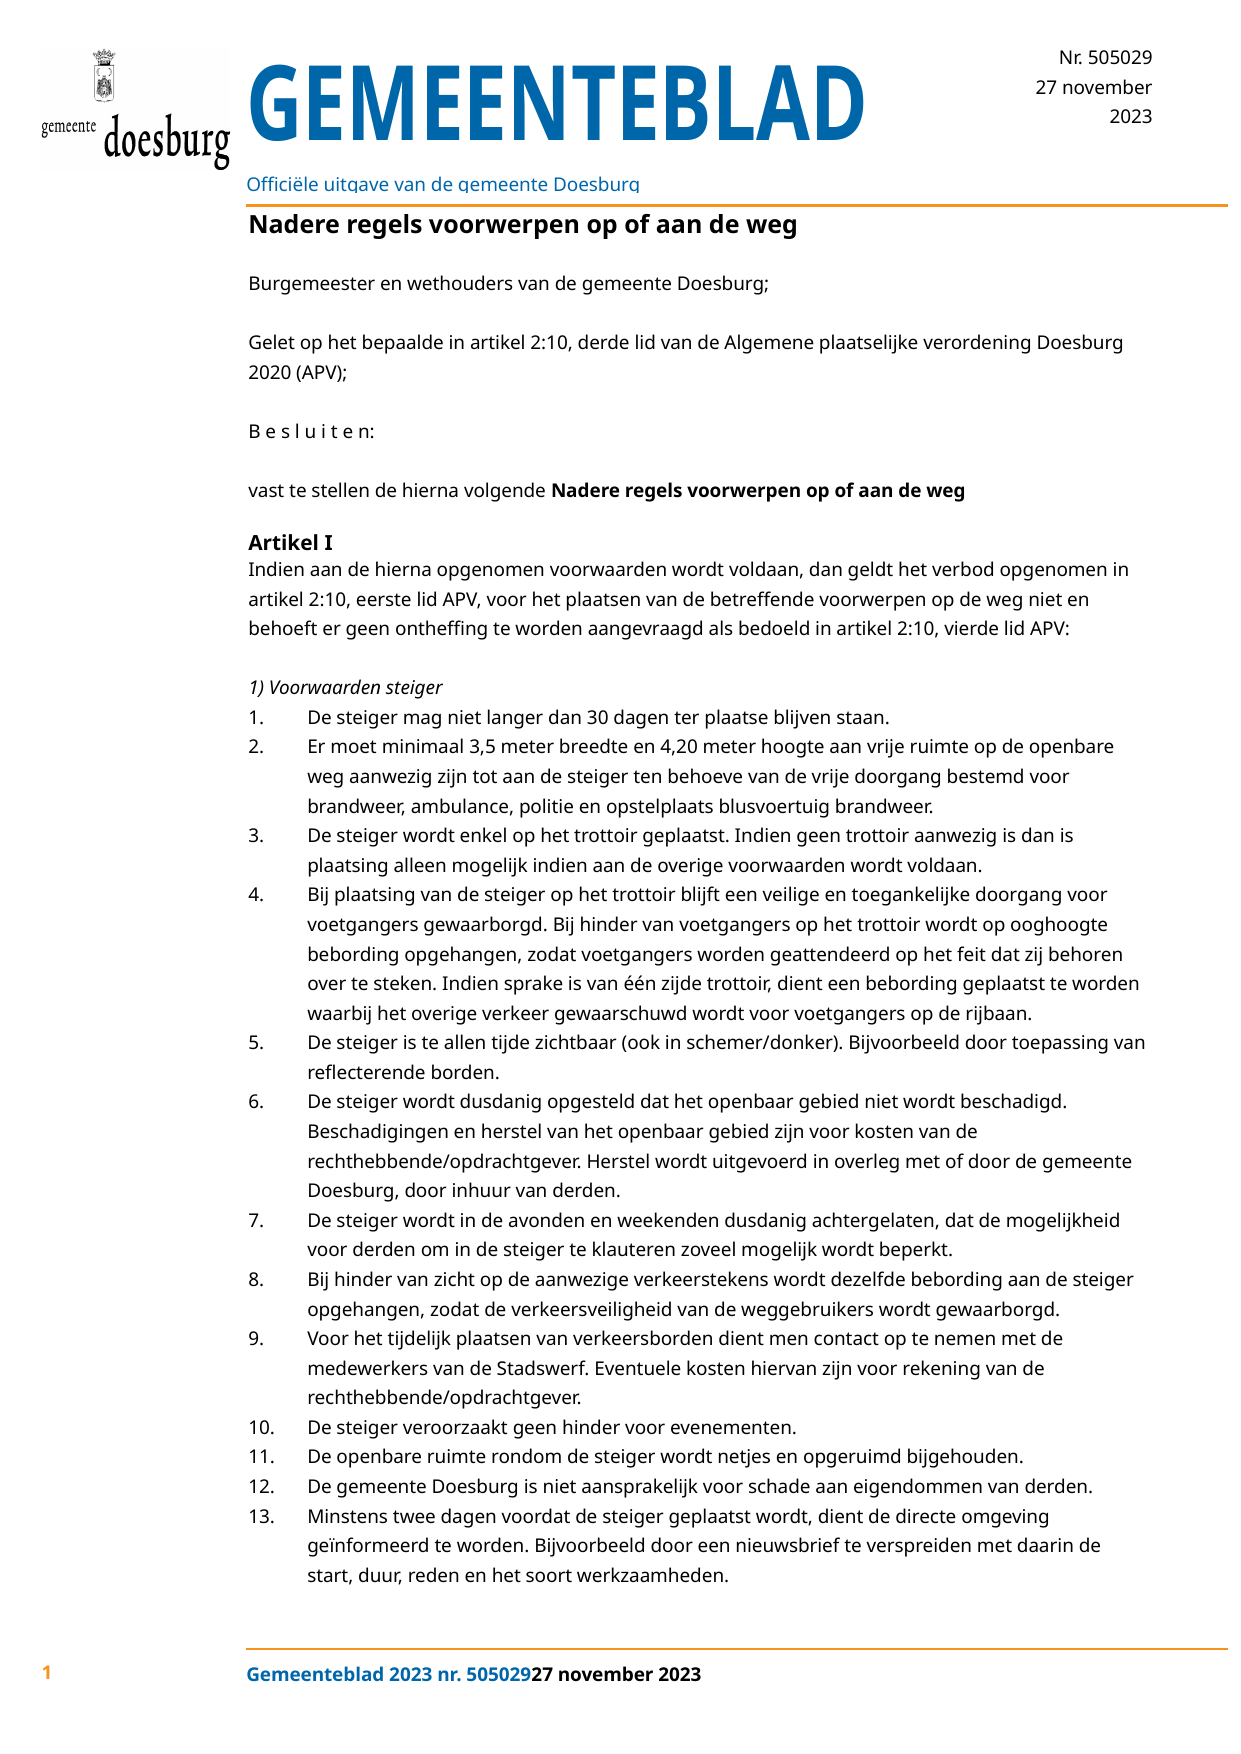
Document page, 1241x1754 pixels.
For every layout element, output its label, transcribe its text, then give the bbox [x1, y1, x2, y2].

list De steiger mag niet langer dan 30 dagen ter plaatse blijven staan. [248, 704, 1152, 730]
list Bij hinder van zicht op de aanwezige verkeerstekens wordt dezelfde bebording aan de steiger opgehangen, zodat de verkeersveiligheid van de weggebruikers wordt gewaarborgd. [248, 1266, 1152, 1322]
list De steiger veroorzaakt geen hinder voor evenementen. [248, 1414, 1152, 1440]
text B e s l u i t e n: [248, 418, 1152, 444]
list Bij plaatsing van de steiger op het trottoir blijft een veilige en toegankelijke doorgang voor voetgangers gewaarborgd. Bij hinder van voetgangers op het trottoir wordt op ooghoogte bebording opgehangen, zodat voetgangers worden geattendeerd op het feit dat zij behoren over te steken. Indien sprake is van één zijde trottoir, dient een bebording geplaatst te worden waarbij het overige verkeer gewaarschuwd wordt voor voetgangers op de rijbaan. [248, 882, 1152, 1026]
list De steiger wordt dusdanig opgesteld dat het openbaar gebied niet wordt beschadigd. Beschadigingen en herstel van het openbaar gebied zijn voor kosten van de rechthebbende/opdrachtgever. Herstel wordt uitgevoerd in overleg met of door de gemeente Doesburg, door inhuur van derden. [248, 1089, 1152, 1203]
list Er moet minimaal 3,5 meter breedte en 4,20 meter hoogte aan vrije ruimte op de openbare weg aanwezig zijn tot aan de steiger ten behoeve van de vrije doorgang bestemd voor brandweer, ambulance, politie en opstelplaats blusvoertuig brandweer. [248, 734, 1152, 819]
picture [41, 47, 231, 172]
list De steiger is te allen tijde zichtbaar (ook in schemer/donker). Bijvoorbeeld door toepassing van reflecterende borden. [248, 1029, 1152, 1085]
list De openbare ruimte rondom de steiger wordt netjes en opgeruimd bijgehouden. [248, 1444, 1152, 1469]
text vast te stellen de hierna volgende Nadere regels voorwerpen op of aan de weg [248, 477, 1152, 503]
list Voor het tijdelijk plaatsen van verkeersborden dient men contact op te nemen met de medewerkers van de Stadswerf. Eventuele kosten hiervan zijn voor rekening van de rechthebbende/opdrachtgever. [248, 1325, 1152, 1410]
list Minstens twee dagen voordat de steiger geplaatst wordt, dient de directe omgeving geïnformeerd te worden. Bijvoorbeeld door een nieuwsbrief te verspreiden met daarin de start, duur, reden en het soort werkzaamheden. [248, 1503, 1152, 1588]
list De steiger wordt enkel op het trottoir geplaatst. Indien geen trottoir aanwezig is dan is plaatsing alleen mogelijk indien aan de overige voorwaarden wordt voldaan. [248, 822, 1152, 878]
text Gelet op het bepaalde in artikel 2:10, derde lid van de Algemene plaatselijke verordening Doesburg 2020 (APV); [248, 329, 1152, 385]
text Artikel I [248, 528, 1152, 556]
text Indien aan de hierna opgenomen voorwaarden wordt voldaan, dan geldt het verbod opgenomen in artikel 2:10, eerste lid APV, voor het plaatsen van de betreffende voorwerpen op de weg niet en behoeft er geen ontheffing te worden aangevraagd als bedoeld in artikel 2:10, vierde lid APV: [248, 556, 1152, 641]
list De gemeente Doesburg is niet aansprakelijk voor schade aan eigendommen van derden. [248, 1473, 1152, 1499]
text 1) Voorwaarden steiger [248, 674, 1152, 700]
list De steiger wordt in de avonden en weekenden dusdanig achtergelaten, dat de mogelijkheid voor derden om in de steiger te klauteren zoveel mogelijk wordt beperkt. [248, 1207, 1152, 1262]
text Burgemeester en wethouders van de gemeente Doesburg; [248, 270, 1152, 296]
text Nadere regels voorwerpen op of aan de weg [248, 207, 1152, 241]
